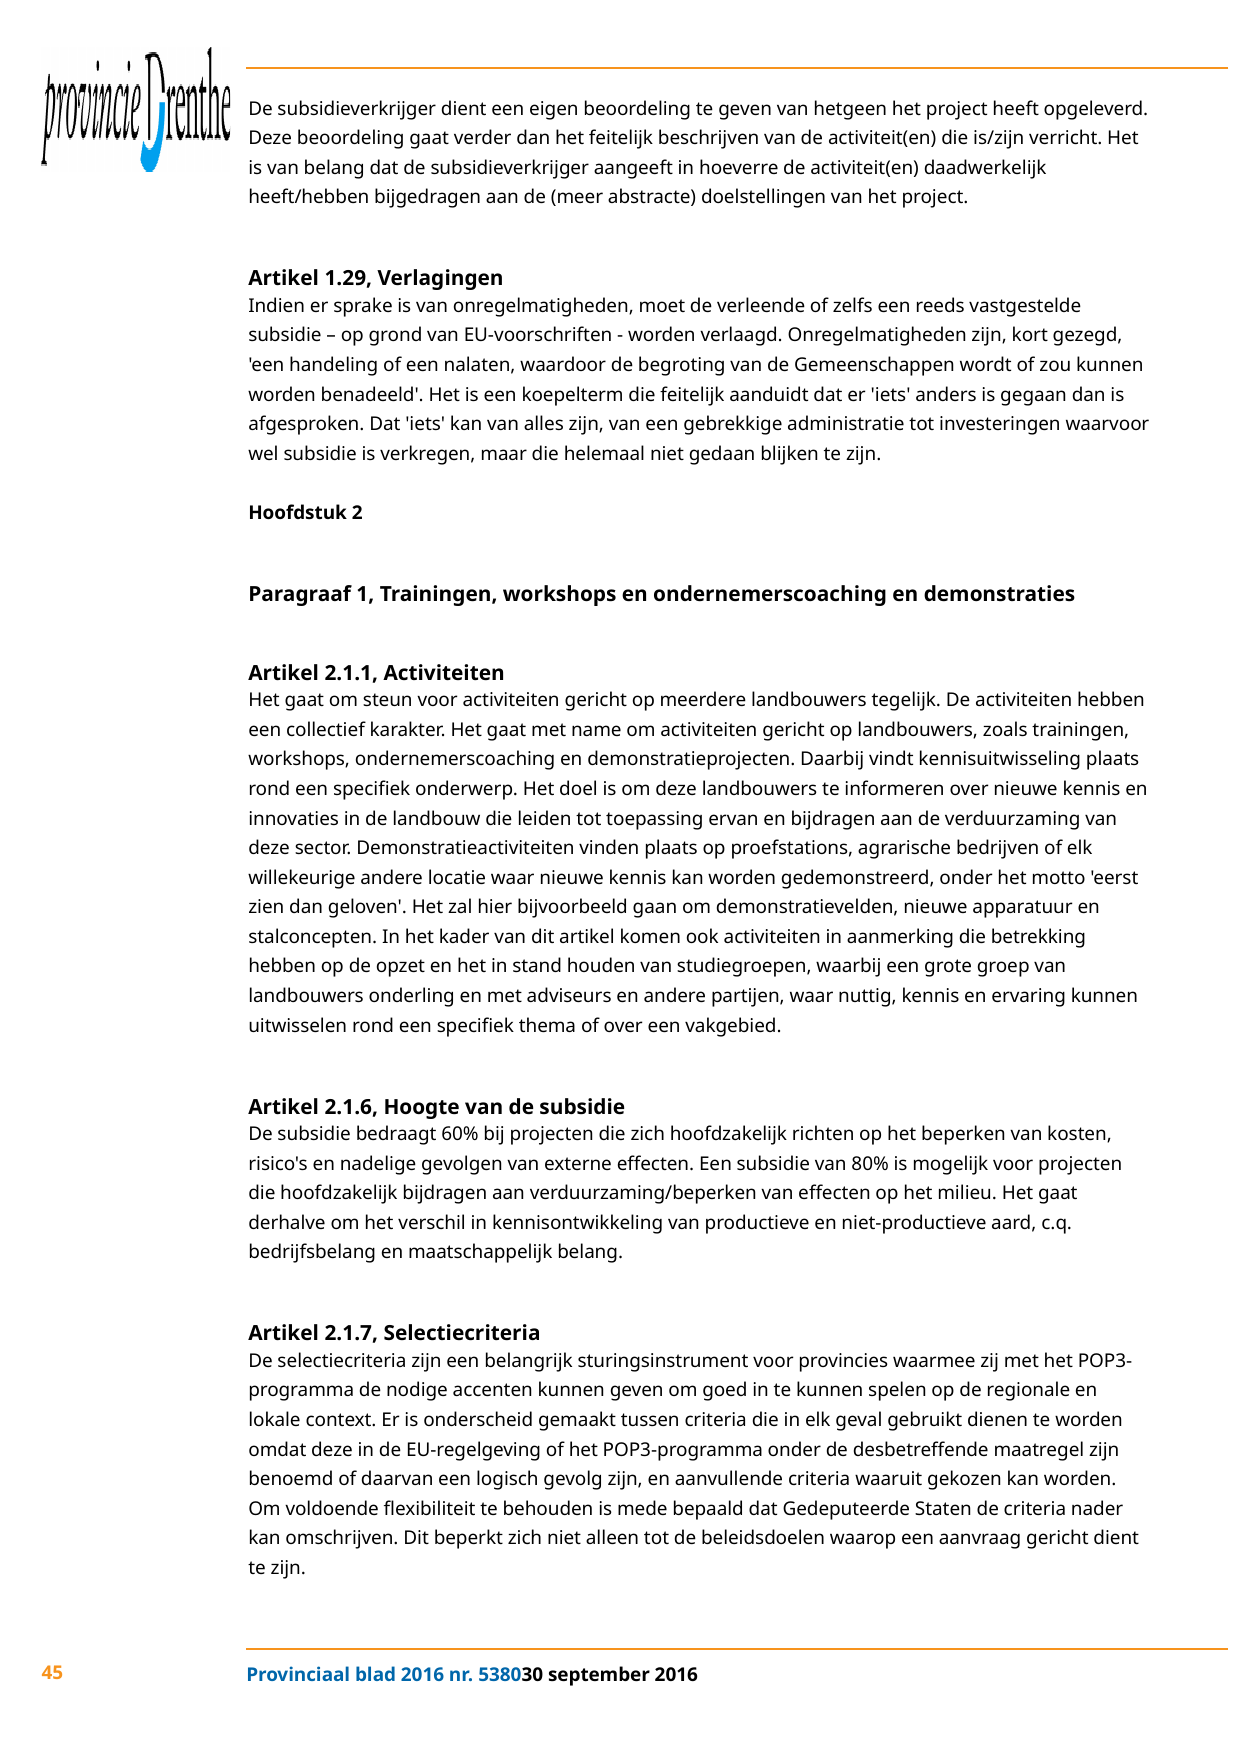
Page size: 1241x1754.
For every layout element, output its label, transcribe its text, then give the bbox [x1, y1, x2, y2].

text Artikel 2.1.7, Selectiecriteria [248, 1318, 1152, 1347]
text De subsidieverkrijger dient een eigen beoordeling te geven van hetgeen het project heeft opgeleverd. Deze beoordeling gaat verder dan het feitelijk beschrijven van de activiteit(en) die is/zijn verricht. Het is van belang dat de subsidieverkrijger aangeeft in hoeverre de activiteit(en) daadwerkelijk heeft/hebben bijgedragen aan de (meer abstracte) doelstellingen van het project. [248, 95, 1152, 209]
text De selectiecriteria zijn een belangrijk sturingsinstrument voor provincies waarmee zij met het POP3-programma de nodige accenten kunnen geven om goed in te kunnen spelen op de regionale en lokale context. Er is onderscheid gemaakt tussen criteria die in elk geval gebruikt dienen te worden omdat deze in de EU-regelgeving of het POP3-programma onder de desbetreffende maatregel zijn benoemd of daarvan een logisch gevolg zijn, en aanvullende criteria waaruit gekozen kan worden. Om voldoende flexibiliteit te behouden is mede bepaald dat Gedeputeerde Staten de criteria nader kan omschrijven. Dit beperkt zich niet alleen tot de beleidsdoelen waarop een aanvraag gericht dient te zijn. [248, 1347, 1152, 1580]
text Artikel 1.29, Verlagingen [248, 263, 1152, 292]
text De subsidie bedraagt 60% bij projecten die zich hoofdzakelijk richten op het beperken van kosten, risico's en nadelige gevolgen van externe effecten. Een subsidie van 80% is mogelijk voor projecten die hoofdzakelijk bijdragen aan verduurzaming/beperken van effecten op het milieu. Het gaat derhalve om het verschil in kennisontwikkeling van productieve en niet-productieve aard, c.q. bedrijfsbelang en maatschappelijk belang. [248, 1120, 1152, 1264]
text Artikel 2.1.1, Activiteiten [248, 658, 1152, 686]
text Paragraaf 1, Trainingen, workshops en ondernemerscoaching en demonstraties [248, 579, 1152, 607]
text Indien er sprake is van onregelmatigheden, moet de verleende of zelfs een reeds vastgestelde subsidie – op grond van EU-voorschriften - worden verlaagd. Onregelmatigheden zijn, kort gezegd, 'een handeling of een nalaten, waardoor de begroting van de Gemeenschappen wordt of zou kunnen worden benadeeld'. Het is een koepelterm die feitelijk aanduidt dat er 'iets' anders is gegaan dan is afgesproken. Dat 'iets' kan van alles zijn, van een gebrekkige administratie tot investeringen waarvoor wel subsidie is verkregen, maar die helemaal niet gedaan blijken te zijn. [248, 292, 1152, 466]
text Artikel 2.1.6, Hoogte van de subsidie [248, 1092, 1152, 1120]
text Hoofdstuk 2 [248, 499, 1152, 525]
picture [41, 47, 231, 172]
text Het gaat om steun voor activiteiten gericht op meerdere landbouwers tegelijk. De activiteiten hebben een collectief karakter. Het gaat met name om activiteiten gericht op landbouwers, zoals trainingen, workshops, ondernemerscoaching en demonstratieprojecten. Daarbij vindt kennisuitwisseling plaats rond een specifiek onderwerp. Het doel is om deze landbouwers te informeren over nieuwe kennis en innovaties in de landbouw die leiden tot toepassing ervan en bijdragen aan de verduurzaming van deze sector. Demonstratieactiviteiten vinden plaats op proefstations, agrarische bedrijven of elk willekeurige andere locatie waar nieuwe kennis kan worden gedemonstreerd, onder het motto 'eerst zien dan geloven'. Het zal hier bijvoorbeeld gaan om demonstratievelden, nieuwe apparatuur en stalconcepten. In het kader van dit artikel komen ook activiteiten in aanmerking die betrekking hebben op de opzet en het in stand houden van studiegroepen, waarbij een grote groep van landbouwers onderling en met adviseurs en andere partijen, waar nuttig, kennis en ervaring kunnen uitwisselen rond een specifiek thema of over een vakgebied. [248, 686, 1152, 1037]
